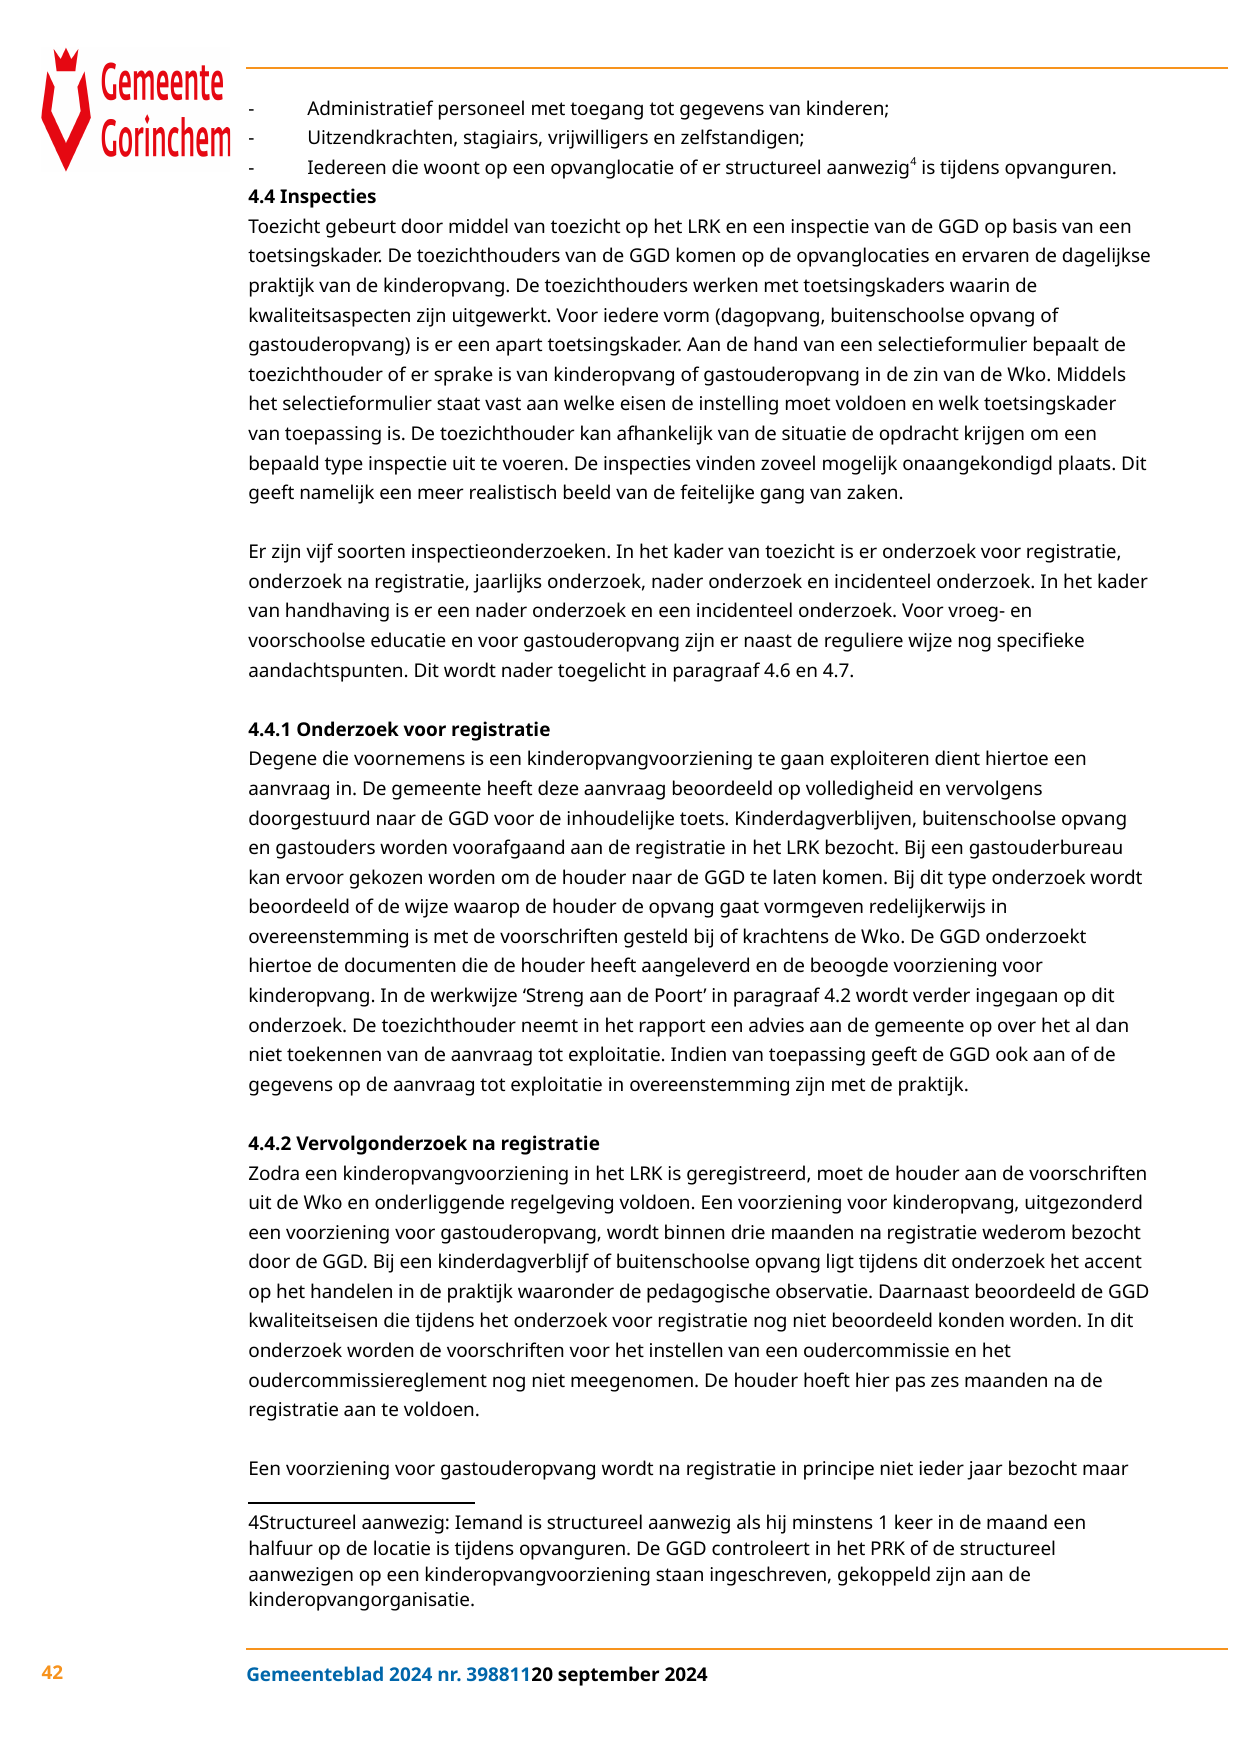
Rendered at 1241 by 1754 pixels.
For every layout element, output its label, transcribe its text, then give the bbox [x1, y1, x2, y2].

text 4.4.2 Vervolgonderzoek na registratie [248, 1130, 1152, 1156]
text Toezicht gebeurt door middel van toezicht op het LRK en een inspectie van de GGD op basis van een toetsingskader. De toezichthouders van de GGD komen op de opvanglocaties en ervaren de dagelijkse praktijk van de kinderopvang. De toezichthouders werken met toetsingskaders waarin de kwaliteitsaspecten zijn uitgewerkt. Voor iedere vorm (dagopvang, buitenschoolse opvang of gastouderopvang) is er een apart toetsingskader. Aan de hand van een selectieformulier bepaalt de toezichthouder of er sprake is van kinderopvang of gastouderopvang in de zin van de Wko. Middels het selectieformulier staat vast aan welke eisen de instelling moet voldoen en welk toetsingskader van toepassing is. De toezichthouder kan afhankelijk van de situatie de opdracht krijgen om een bepaald type inspectie uit te voeren. De inspecties vinden zoveel mogelijk onaangekondigd plaats. Dit geeft namelijk een meer realistisch beeld van de feitelijke gang van zaken. [248, 213, 1152, 505]
text Degene die voornemens is een kinderopvangvoorziening te gaan exploiteren dient hiertoe een aanvraag in. De gemeente heeft deze aanvraag beoordeeld op volledigheid en vervolgens doorgestuurd naar de GGD voor de inhoudelijke toets. Kinderdagverblijven, buitenschoolse opvang en gastouders worden voorafgaand aan de registratie in het LRK bezocht. Bij een gastouderbureau kan ervoor gekozen worden om de houder naar de GGD te laten komen. Bij dit type onderzoek wordt beoordeeld of de wijze waarop de houder de opvang gaat vormgeven redelijkerwijs in overeenstemming is met de voorschriften gesteld bij of krachtens de Wko. De GGD onderzoekt hiertoe de documenten die de houder heeft aangeleverd en de beoogde voorziening voor kinderopvang. In de werkwijze ‘Streng aan de Poort’ in paragraaf 4.2 wordt verder ingegaan op dit onderzoek. De toezichthouder neemt in het rapport een advies aan de gemeente op over het al dan niet toekennen van de aanvraag tot exploitatie. Indien van toepassing geeft de GGD ook aan of de gegevens op de aanvraag tot exploitatie in overeenstemming zijn met de praktijk. [248, 746, 1152, 1097]
text Een voorziening voor gastouderopvang wordt na registratie in principe niet ieder jaar bezocht maar [248, 1456, 1152, 1481]
list Administratief personeel met toegang tot gegevens van kinderen; [248, 95, 1152, 121]
list Uitzendkrachten, stagiairs, vrijwilligers en zelfstandigen; [248, 124, 1152, 150]
list Structureel aanwezig: Iemand is structureel aanwezig als hij minstens 1 keer in de maand een halfuur op de locatie is tijdens opvanguren. De GGD controleert in het PRK of de structureel aanwezigen op een kinderopvangvoorziening staan ingeschreven, gekoppeld zijn aan de kinderopvangorganisatie. [248, 1509, 1152, 1612]
text Zodra een kinderopvangvoorziening in het LRK is geregistreerd, moet de houder aan de voorschriften uit de Wko en onderliggende regelgeving voldoen. Een voorziening voor kinderopvang, uitgezonderd een voorziening voor gastouderopvang, wordt binnen drie maanden na registratie wederom bezocht door de GGD. Bij een kinderdagverblijf of buitenschoolse opvang ligt tijdens dit onderzoek het accent op het handelen in de praktijk waaronder de pedagogische observatie. Daarnaast beoordeeld de GGD kwaliteitseisen die tijdens het onderzoek voor registratie nog niet beoordeeld konden worden. In dit onderzoek worden de voorschriften voor het instellen van een oudercommissie en het oudercommissiereglement nog niet meegenomen. De houder hoeft hier pas zes maanden na de registratie aan te voldoen. [248, 1160, 1152, 1422]
text Er zijn vijf soorten inspectieonderzoeken. In het kader van toezicht is er onderzoek voor registratie, onderzoek na registratie, jaarlijks onderzoek, nader onderzoek en incidenteel onderzoek. In het kader van handhaving is er een nader onderzoek en een incidenteel onderzoek. Voor vroeg- en voorschoolse educatie en voor gastouderopvang zijn er naast de reguliere wijze nog specifieke aandachtspunten. Dit wordt nader toegelicht in paragraaf 4.6 en 4.7. [248, 538, 1152, 683]
picture [41, 47, 231, 172]
text 4.4.1 Onderzoek voor registratie [248, 716, 1152, 742]
text 4.4 Inspecties [248, 183, 1152, 209]
list Iedereen die woont op een opvanglocatie of er structureel aanwezig is tijdens opvanguren. [248, 154, 1152, 180]
